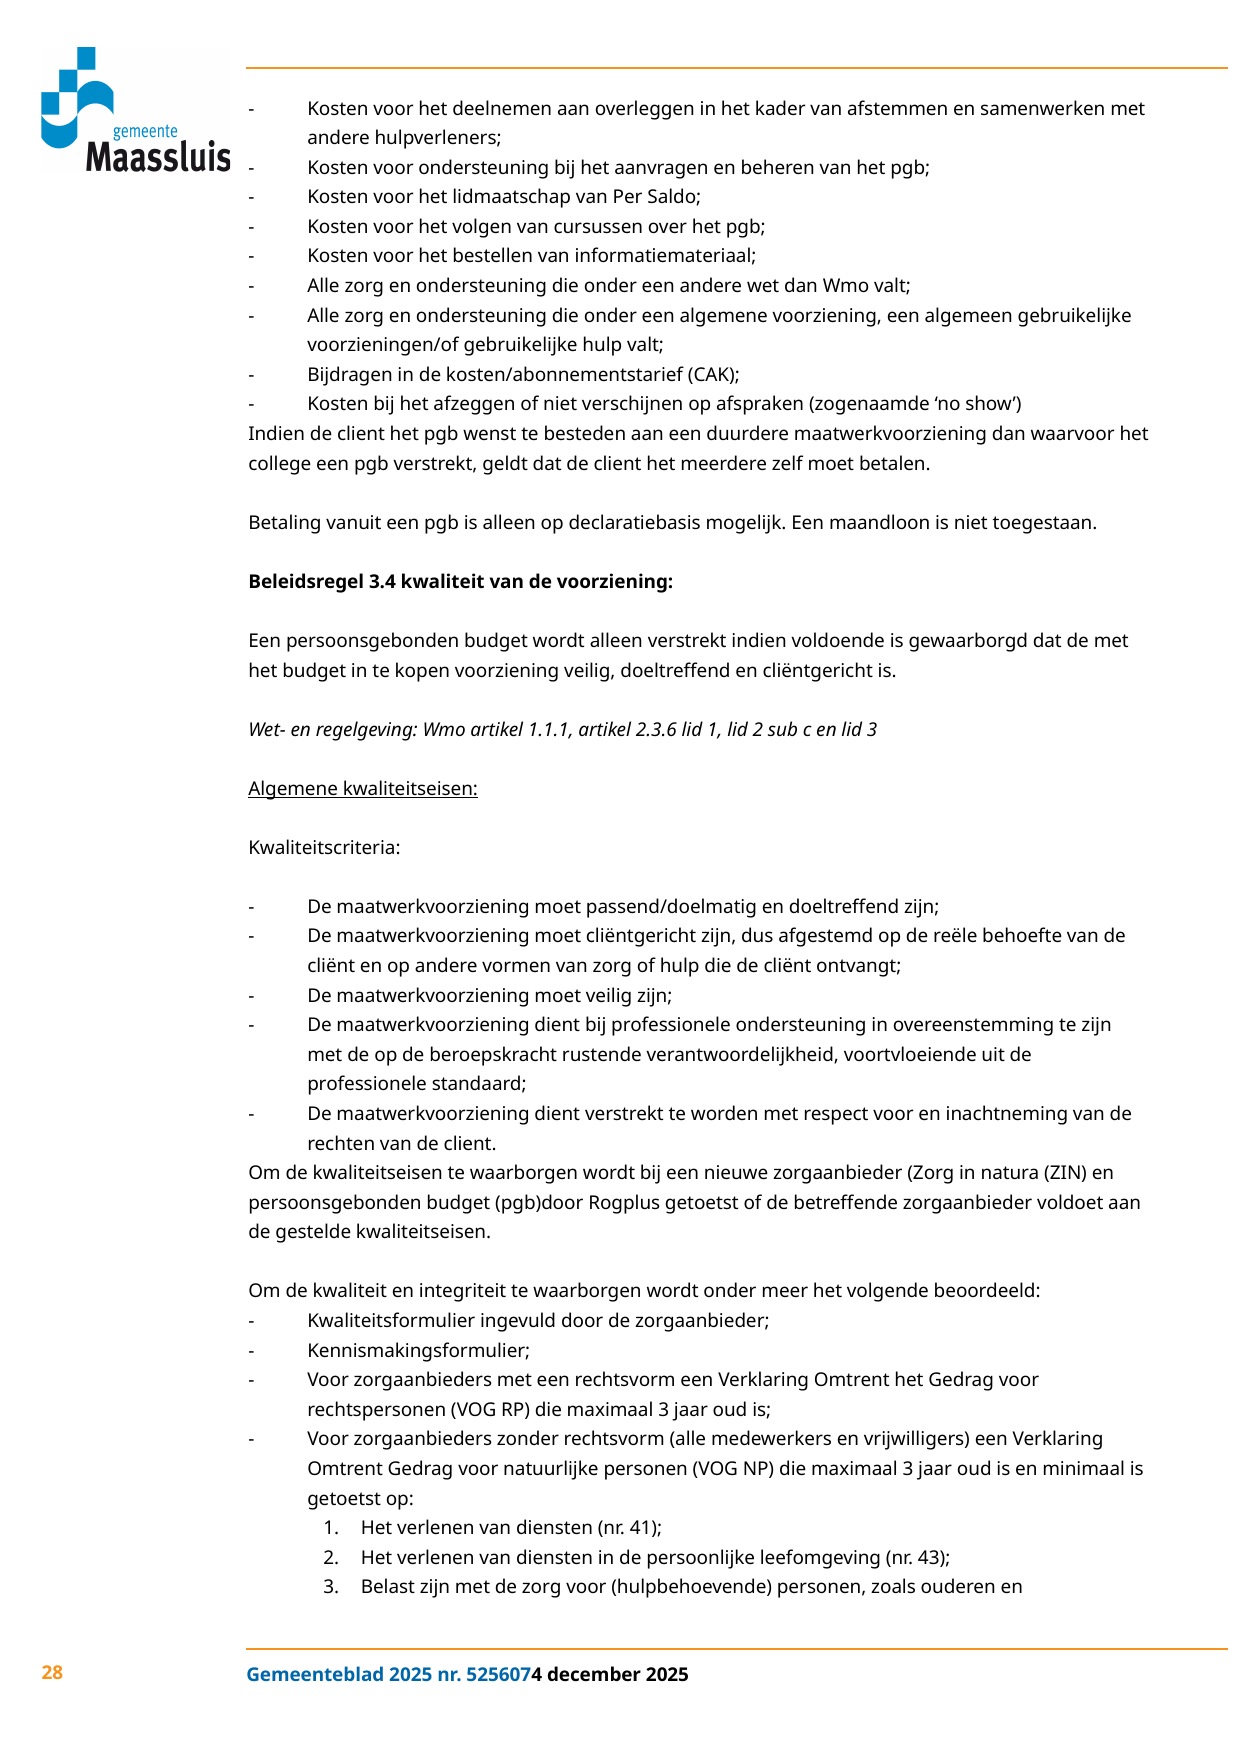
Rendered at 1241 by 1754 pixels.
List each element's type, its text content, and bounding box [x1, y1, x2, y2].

list De maatwerkvoorziening moet veilig zijn; [248, 982, 1152, 1007]
list De maatwerkvoorziening moet passend/doelmatig en doeltreffend zijn; [248, 893, 1152, 919]
text Om de kwaliteit en integriteit te waarborgen wordt onder meer het volgende beoordeeld: [248, 1278, 1152, 1303]
list Kwaliteitsformulier ingevuld door de zorgaanbieder; [248, 1307, 1152, 1333]
picture [41, 47, 77, 92]
list Kosten voor ondersteuning bij het aanvragen en beheren van het pgb; [248, 154, 1152, 180]
list Kosten bij het afzeggen of niet verschijnen op afspraken (zogenaamde ‘no show’) [248, 391, 1152, 416]
list Kennismakingsformulier; [248, 1337, 1152, 1362]
list De maatwerkvoorziening dient verstrekt te worden met respect voor en inachtneming van de rechten van de client. [248, 1100, 1152, 1155]
text Om de kwaliteitseisen te waarborgen wordt bij een nieuwe zorgaanbieder (Zorg in natura (ZIN) en persoonsgebonden budget (pgb)door Rogplus getoetst of de betreffende zorgaanbieder voldoet aan de gestelde kwaliteitseisen. [248, 1159, 1152, 1244]
table_header Beleidsregel 3.4 kwaliteit van de voorziening: Een persoonsgebonden budget wordt alleen verstrekt indien voldoende is gewaarborgd dat de met het budget in te kopen voorziening veilig, doeltreffend en cliëntgericht is. Wet- en regelgeving: Wmo artikel 1.1.1, artikel 2.3.6 lid 1, lid 2 sub c en lid 3 [248, 568, 1152, 742]
list Voor zorgaanbieders met een rechtsvorm een Verklaring Omtrent het Gedrag voor rechtspersonen (VOG RP) die maximaal 3 jaar oud is; [248, 1366, 1152, 1422]
list De maatwerkvoorziening moet cliëntgericht zijn, dus afgestemd op de reële behoefte van de cliënt en op andere vormen van zorg of hulp die de cliënt ontvangt; [248, 923, 1152, 978]
list Voor zorgaanbieders zonder rechtsvorm (alle medewerkers en vrijwilligers) een Verklaring Omtrent Gedrag voor natuurlijke personen (VOG NP) die maximaal 3 jaar oud is en minimaal is getoetst op: [248, 1426, 1152, 1510]
text Betaling vanuit een pgb is alleen op declaratiebasis mogelijk. Een maandloon is niet toegestaan. [248, 509, 1152, 535]
list De maatwerkvoorziening dient bij professionele ondersteuning in overeenstemming te zijn met de op de beroepskracht rustende verantwoordelijkheid, voortvloeiende uit de professionele standaard; [248, 1011, 1152, 1096]
picture [41, 47, 231, 172]
list Het verlenen van diensten (nr. 41); [323, 1514, 1152, 1540]
list Kosten voor het deelnemen aan overleggen in het kader van afstemmen en samenwerken met andere hulpverleners; [248, 95, 1152, 150]
list Alle zorg en ondersteuning die onder een andere wet dan Wmo valt; [248, 272, 1152, 298]
list Het verlenen van diensten in de persoonlijke leefomgeving (nr. 43); [323, 1544, 1152, 1569]
list Kosten voor het lidmaatschap van Per Saldo; [248, 183, 1152, 209]
text Algemene kwaliteitseisen: [248, 775, 1152, 800]
text Indien de client het pgb wenst te besteden aan een duurdere maatwerkvoorziening dan waarvoor het college een pgb verstrekt, geldt dat de client het meerdere zelf moet betalen. [248, 420, 1152, 476]
list Bijdragen in de kosten/abonnementstarief (CAK); [248, 361, 1152, 387]
list Kosten voor het volgen van cursussen over het pgb; [248, 213, 1152, 239]
list Belast zijn met de zorg voor (hulpbehoevende) personen, zoals ouderen en [323, 1573, 1152, 1599]
text Kwaliteitscriteria: [248, 834, 1152, 859]
list Alle zorg en ondersteuning die onder een algemene voorziening, een algemeen gebruikelijke voorzieningen/of gebruikelijke hulp valt; [248, 302, 1152, 357]
list Kosten voor het bestellen van informatiemateriaal; [248, 243, 1152, 268]
